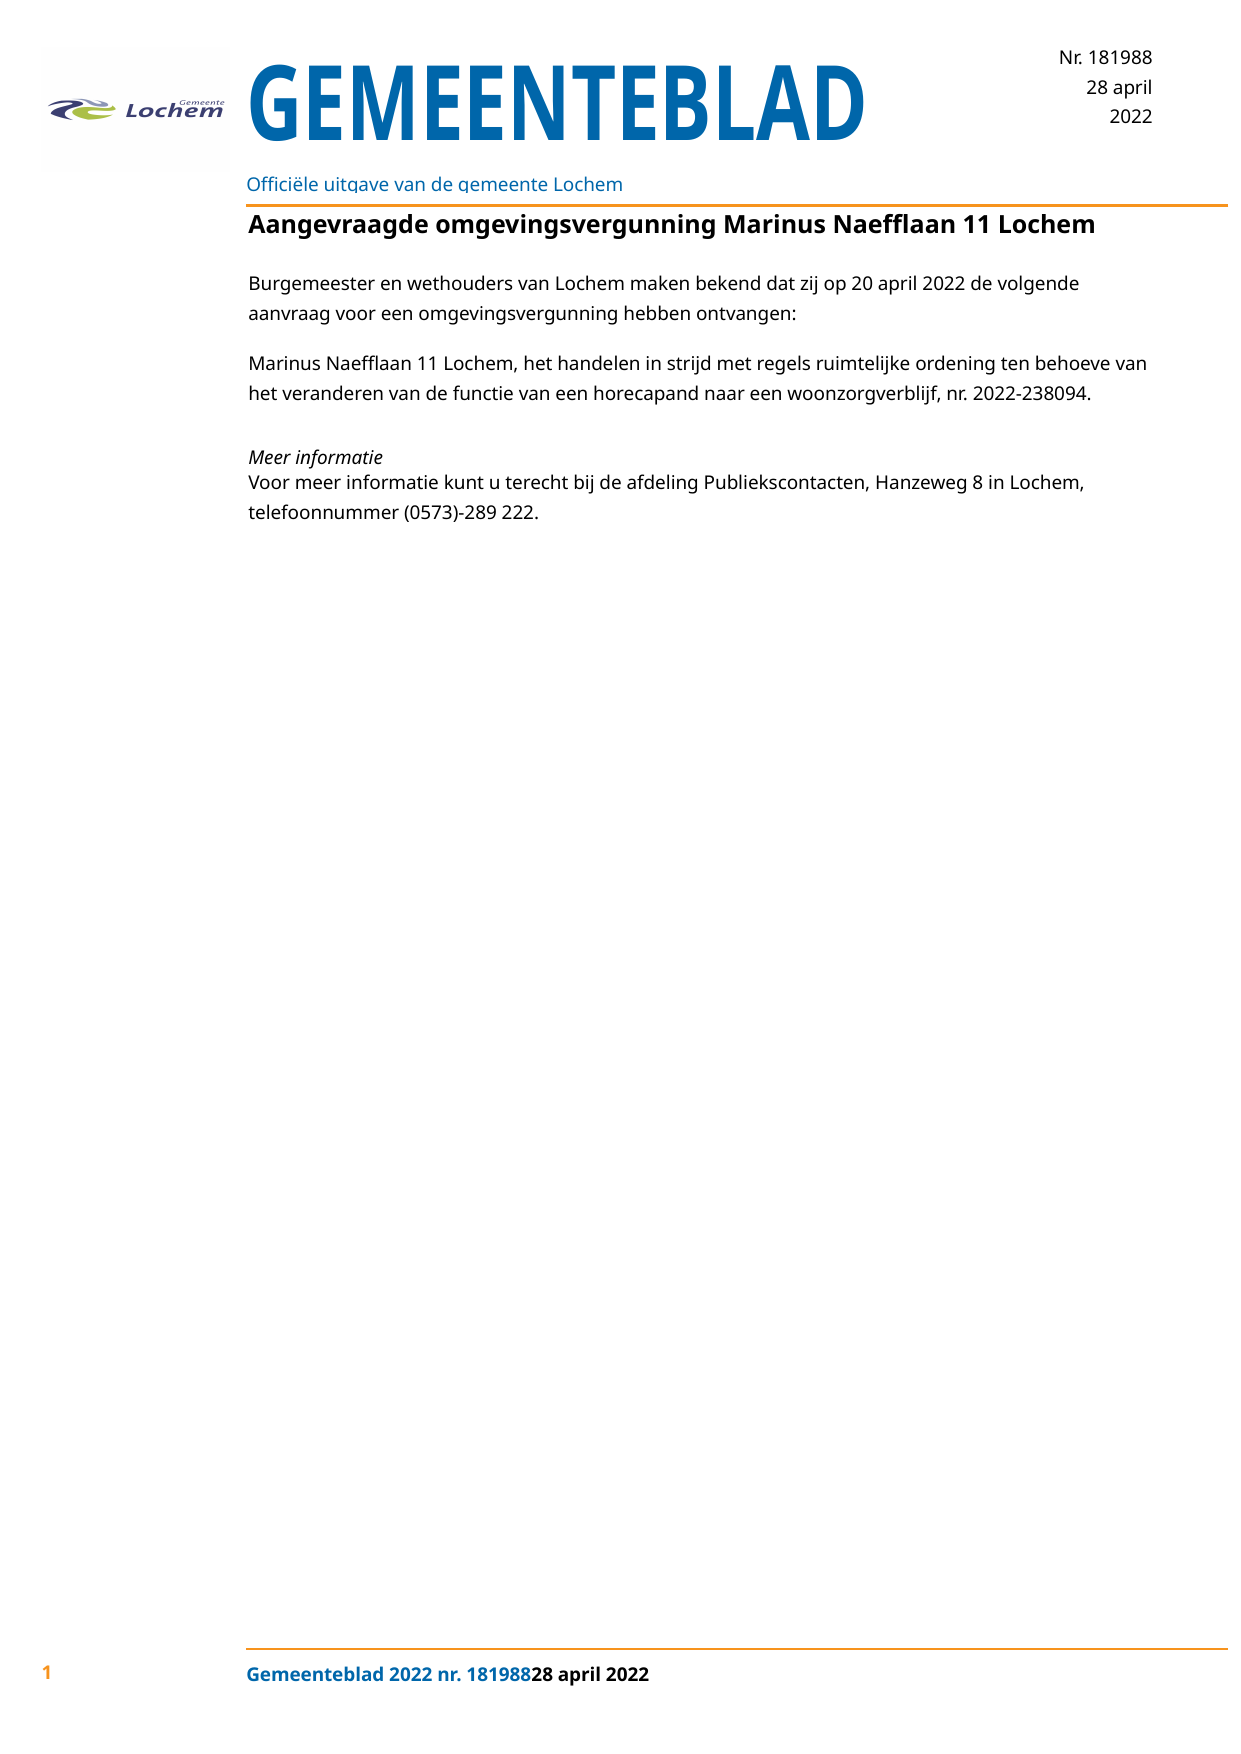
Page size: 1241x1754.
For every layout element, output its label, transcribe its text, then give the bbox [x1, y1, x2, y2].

text Aangevraagde omgevingsvergunning Marinus Naefflaan 11 Lochem [248, 207, 1152, 241]
picture [41, 47, 231, 172]
text Burgemeester en wethouders van Lochem maken bekend dat zij op 20 april 2022 de volgende aanvraag voor een omgevingsvergunning hebben ontvangen: [248, 270, 1152, 326]
text Marinus Naefflaan 11 Lochem, het handelen in strijd met regels ruimtelijke ordening ten behoeve van het veranderen van de functie van een horecapand naar een woonzorgverblijf, nr. 2022-238094. [248, 350, 1152, 406]
text Meer informatie [248, 444, 1152, 469]
text Voor meer informatie kunt u terecht bij de afdeling Publiekscontacten, Hanzeweg 8 in Lochem, telefoonnummer (0573)-289 222. [248, 469, 1152, 525]
